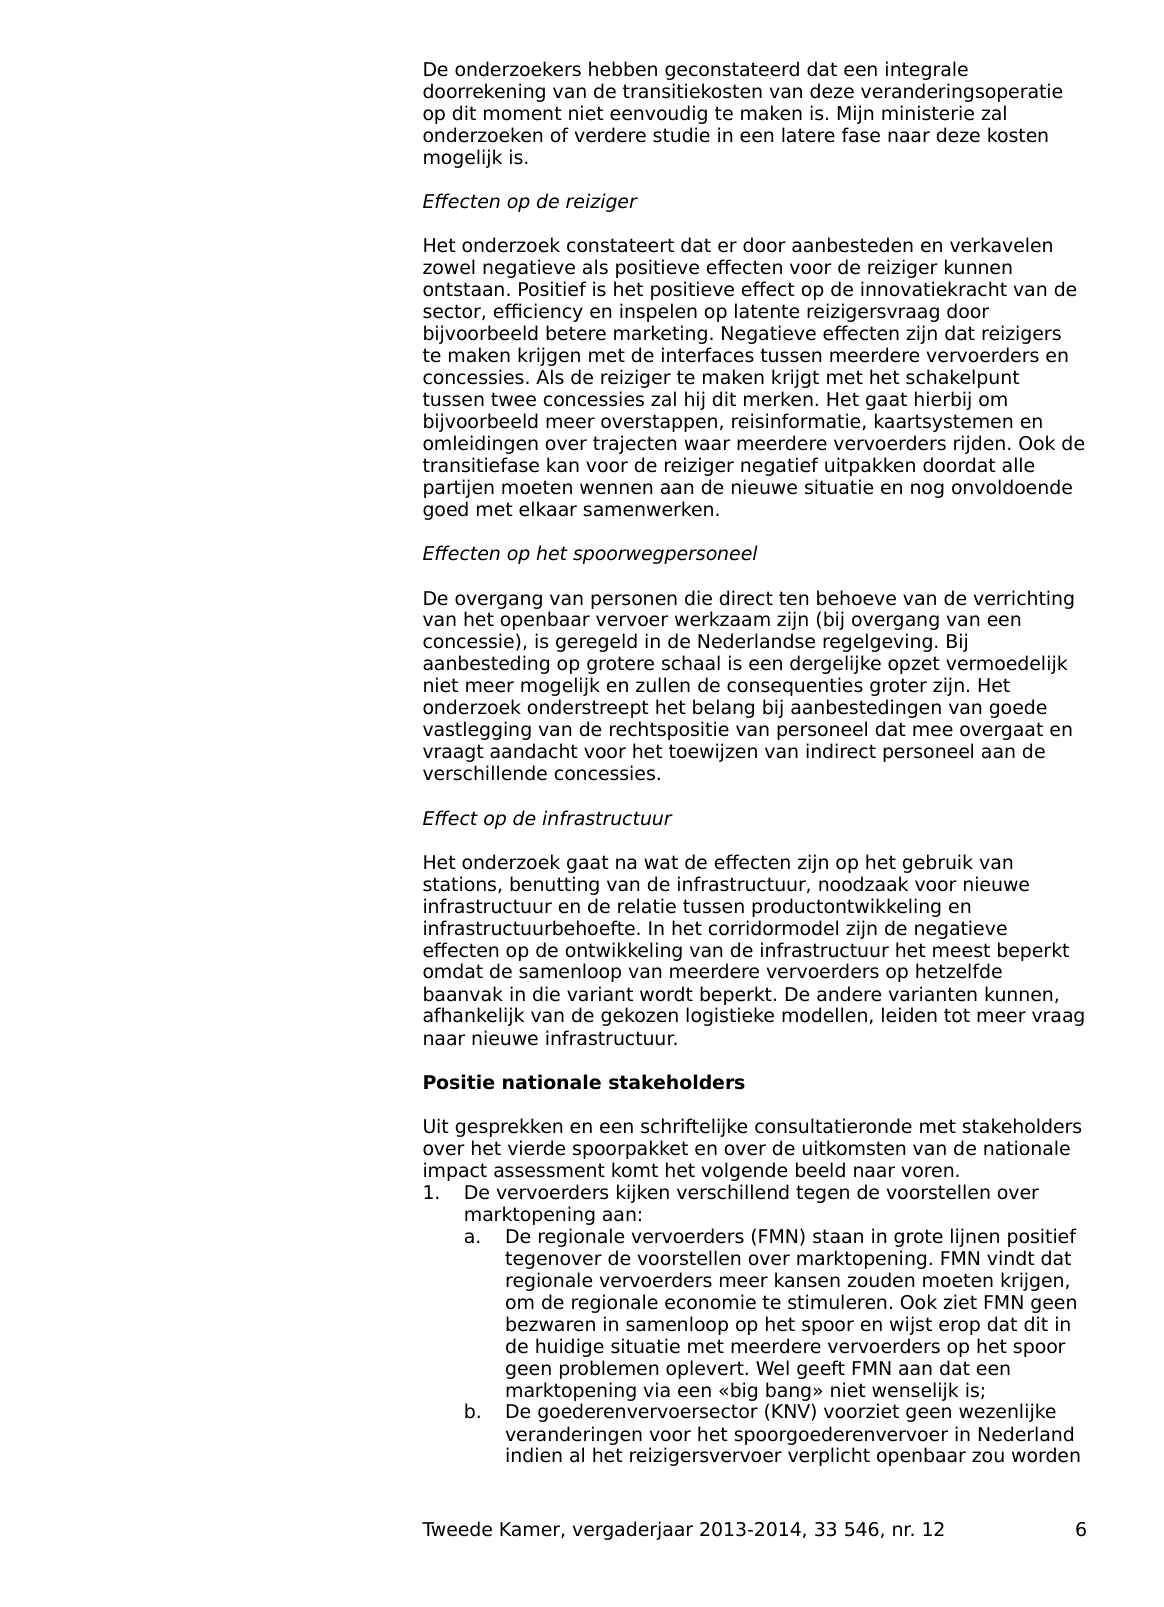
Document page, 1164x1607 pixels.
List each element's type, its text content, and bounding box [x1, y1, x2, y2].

text De onderzoekers hebben geconstateerd dat een integrale doorrekening van de transitiekosten van deze veranderingsoperatie op dit moment niet eenvoudig te maken is. Mijn ministerie zal onderzoeken of verdere studie in een latere fase naar deze kosten mogelijk is. [422, 59, 1087, 169]
subtitle Positie nationale stakeholders [422, 1072, 1087, 1093]
text De overgang van personen die direct ten behoeve van de verrichting van het openbaar vervoer werkzaam zijn (bij overgang van een concessie), is geregeld in de Nederlandse regelgeving. Bij aanbesteding op grotere schaal is een dergelijke opzet vermoedelijk niet meer mogelijk en zullen de consequenties groter zijn. Het onderzoek onderstreept het belang bij aanbestedingen van goede vastlegging van de rechtspositie van personeel dat mee overgaat en vraagt aandacht voor het toewijzen van indirect personeel aan de verschillende concessies. [422, 587, 1087, 785]
subtitle Effecten op het spoorwegpersoneel [422, 543, 1087, 565]
text Uit gesprekken en een schriftelijke consultatieronde met stakeholders over het vierde spoorpakket en over de uitkomsten van de nationale impact assessment komt het volgende beeld naar voren. [422, 1116, 1087, 1182]
text Het onderzoek gaat na wat de effecten zijn op het gebruik van stations, benutting van de infrastructuur, noodzaak voor nieuwe infrastructuur en de relatie tussen productontwikkeling en infrastructuurbehoefte. In het corridormodel zijn de negatieve effecten op de ontwikkeling van de infrastructuur het meest beperkt omdat de samenloop van meerdere vervoerders op hetzelfde baanvak in die variant wordt beperkt. De andere varianten kunnen, afhankelijk van de gekozen logistieke modellen, leiden tot meer vraag naar nieuwe infrastructuur. [422, 852, 1087, 1049]
text Het onderzoek constateert dat er door aanbesteden en verkavelen zowel negatieve als positieve effecten voor de reiziger kunnen ontstaan. Positief is het positieve effect op de innovatiekracht van de sector, efficiency en inspelen op latente reizigersvraag door bijvoorbeeld betere marketing. Negatieve effecten zijn dat reizigers te maken krijgen met de interfaces tussen meerdere vervoerders en concessies. Als de reiziger te maken krijgt met het schakelpunt tussen twee concessies zal hij dit merken. Het gaat hierbij om bijvoorbeeld meer overstappen, reisinformatie, kaartsystemen en omleidingen over trajecten waar meerdere vervoerders rijden. Ook de transitiefase kan voor de reiziger negatief uitpakken doordat alle partijen moeten wennen aan de nieuwe situatie en nog onvoldoende goed met elkaar samenwerken. [422, 235, 1087, 521]
text 1. De vervoerders kijken verschillend tegen de voorstellen over marktopening aan: [422, 1182, 1087, 1226]
text a. De regionale vervoerders (FMN) staan in grote lijnen positief tegenover de voorstellen over marktopening. FMN vindt dat regionale vervoerders meer kansen zouden moeten krijgen, om de regionale economie te stimuleren. Ook ziet FMN geen bezwaren in samenloop op het spoor en wijst erop dat dit in de huidige situatie met meerdere vervoerders op het spoor geen problemen oplevert. Wel geeft FMN aan dat een marktopening via een «big bang» niet wenselijk is; [464, 1226, 1087, 1401]
subtitle Effecten op de reiziger [422, 191, 1087, 213]
subtitle Effect op de infrastructuur [422, 807, 1087, 829]
text b. De goederenvervoersector (KNV) voorziet geen wezenlijke veranderingen voor het spoorgoederenvervoer in Nederland indien al het reizigersvervoer verplicht openbaar zou worden [464, 1401, 1087, 1467]
